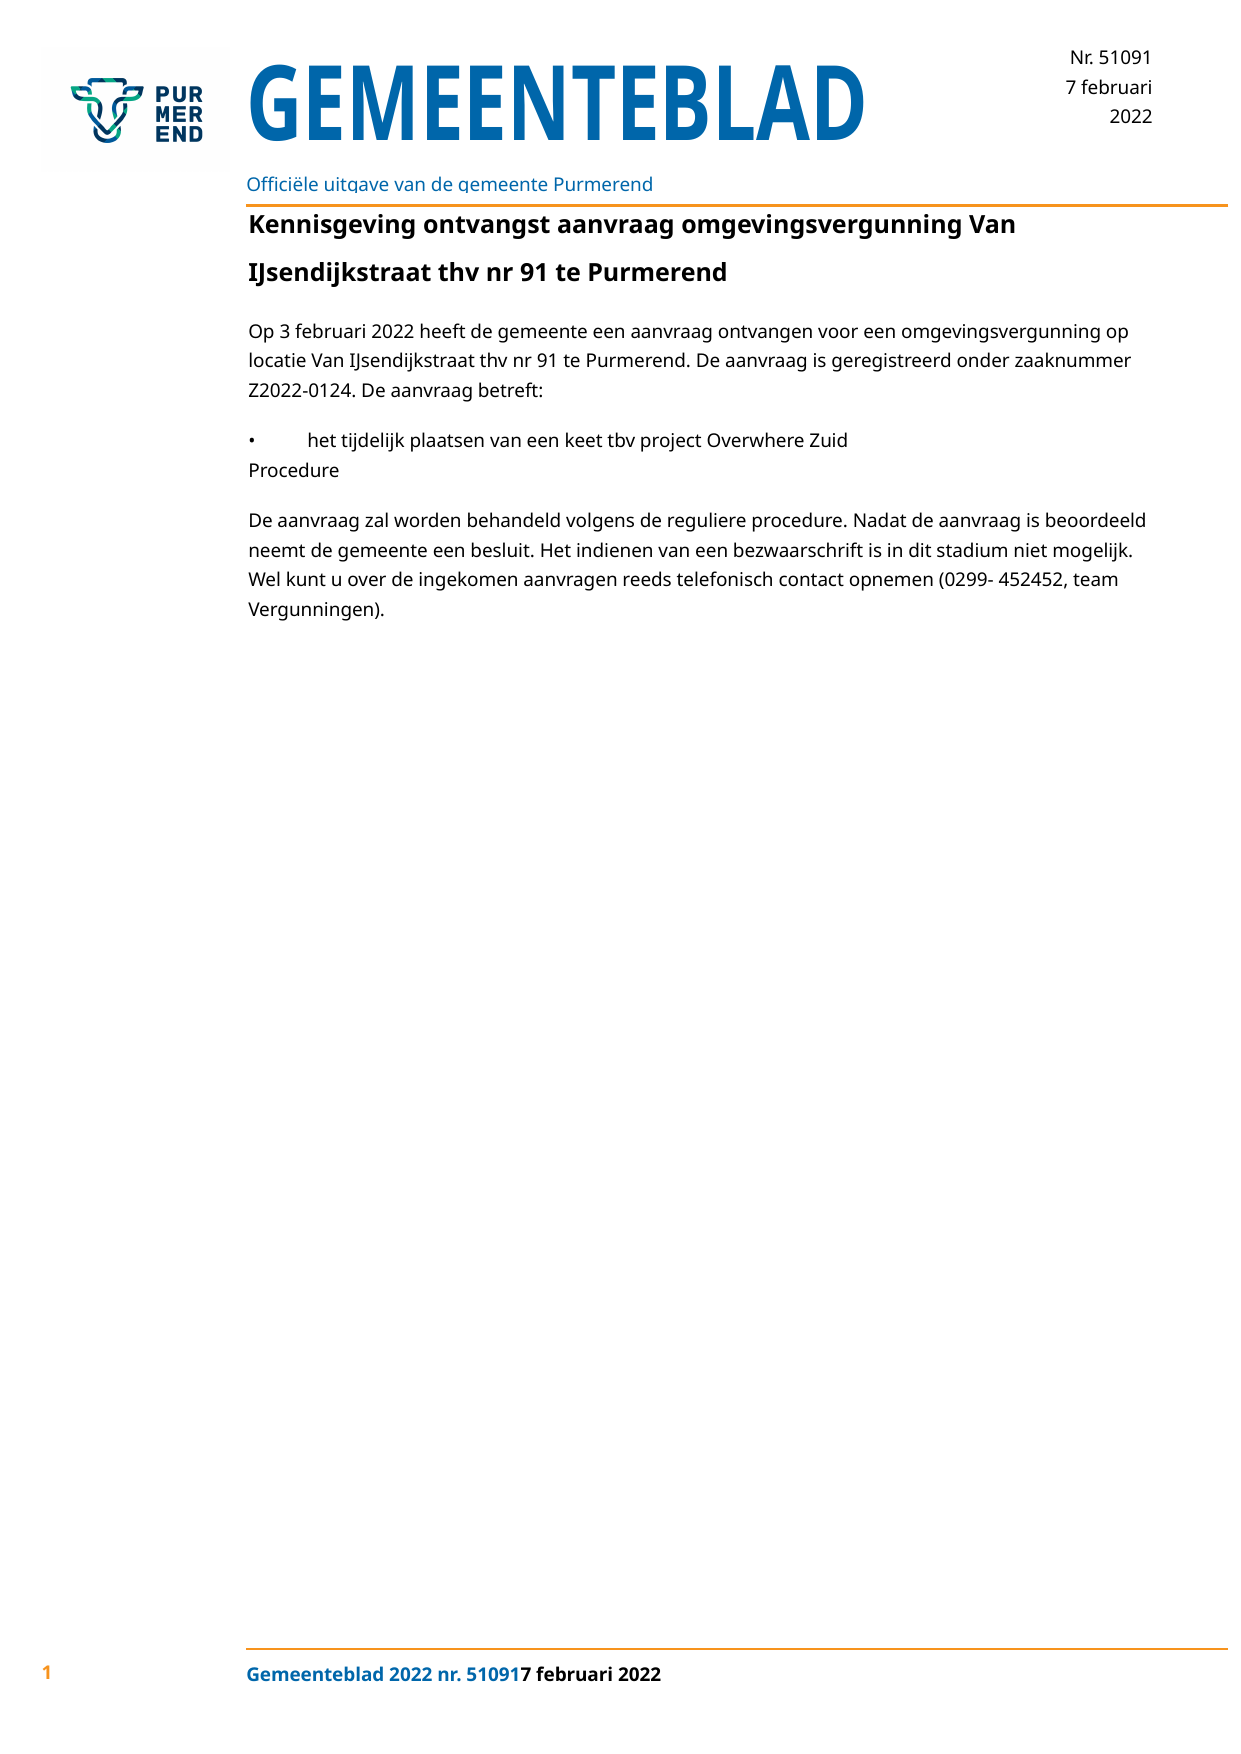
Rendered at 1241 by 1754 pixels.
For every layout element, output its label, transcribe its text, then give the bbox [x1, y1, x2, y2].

list het tijdelijk plaatsen van een keet tbv project Overwhere Zuid [248, 427, 1152, 453]
picture [41, 47, 231, 172]
text Kennisgeving ontvangst aanvraag omgevingsvergunning Van IJsendijkstraat thv nr 91 te Purmerend [248, 207, 1152, 288]
text De aanvraag zal worden behandeld volgens de reguliere procedure. Nadat de aanvraag is beoordeeld neemt de gemeente een besluit. Het indienen van een bezwaarschrift is in dit stadium niet mogelijk. Wel kunt u over de ingekomen aanvragen reeds telefonisch contact opnemen (0299- 452452, team Vergunningen). [248, 507, 1152, 622]
text Op 3 februari 2022 heeft de gemeente een aanvraag ontvangen voor een omgevingsvergunning op locatie Van IJsendijkstraat thv nr 91 te Purmerend. De aanvraag is geregistreerd onder zaaknummer Z2022-0124. De aanvraag betreft: [248, 318, 1152, 403]
text Procedure [248, 457, 1152, 483]
